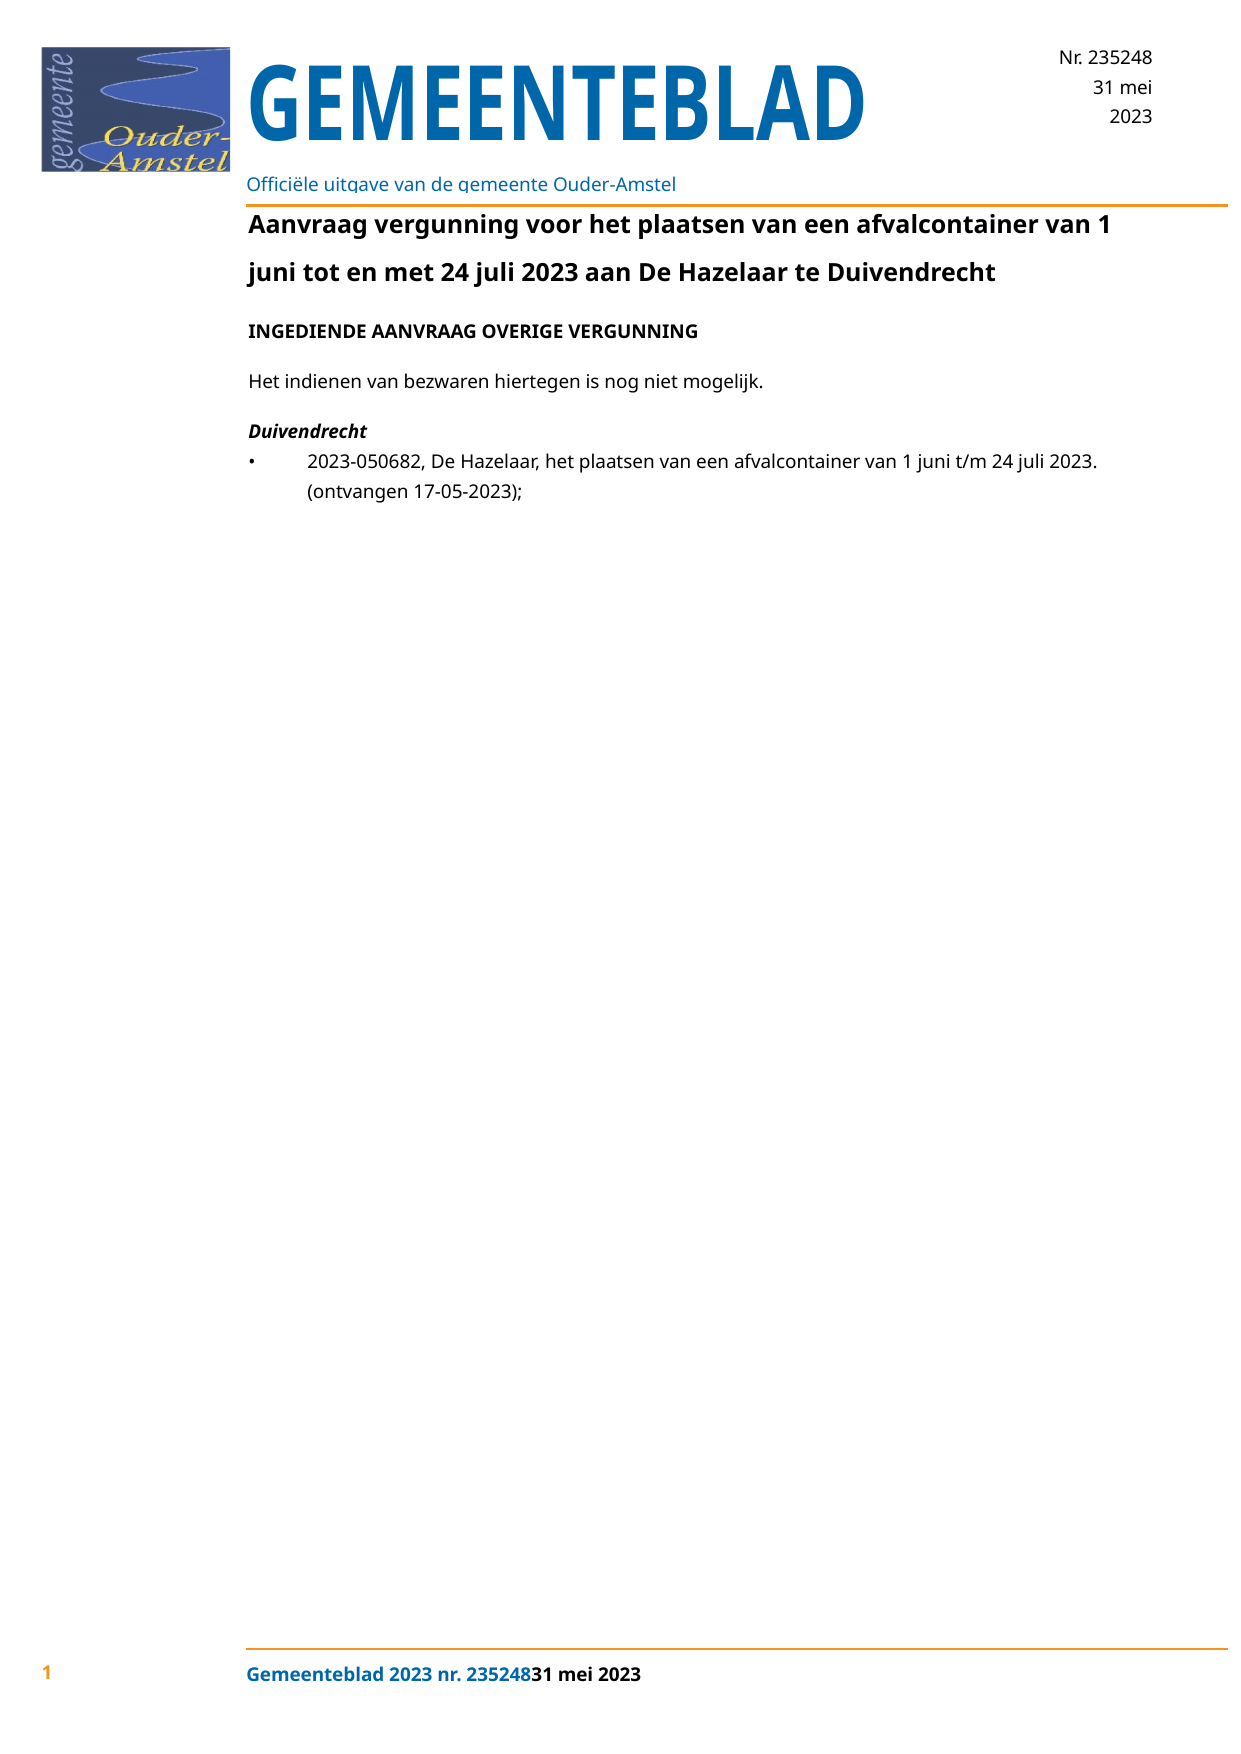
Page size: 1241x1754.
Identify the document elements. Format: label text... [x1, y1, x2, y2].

text Duivendrecht [248, 419, 1152, 444]
text Het indienen van bezwaren hiertegen is nog niet mogelijk. [248, 368, 1152, 394]
text INGEDIENDE AANVRAAG OVERIGE VERGUNNING [248, 318, 1152, 344]
picture [41, 47, 231, 172]
text Aanvraag vergunning voor het plaatsen van een afvalcontainer van 1 juni tot en met 24 juli 2023 aan De Hazelaar te Duivendrecht [248, 207, 1152, 288]
list 2023-050682, De Hazelaar, het plaatsen van een afvalcontainer van 1 juni t/m 24 juli 2023. (ontvangen 17-05-2023); [248, 448, 1152, 504]
